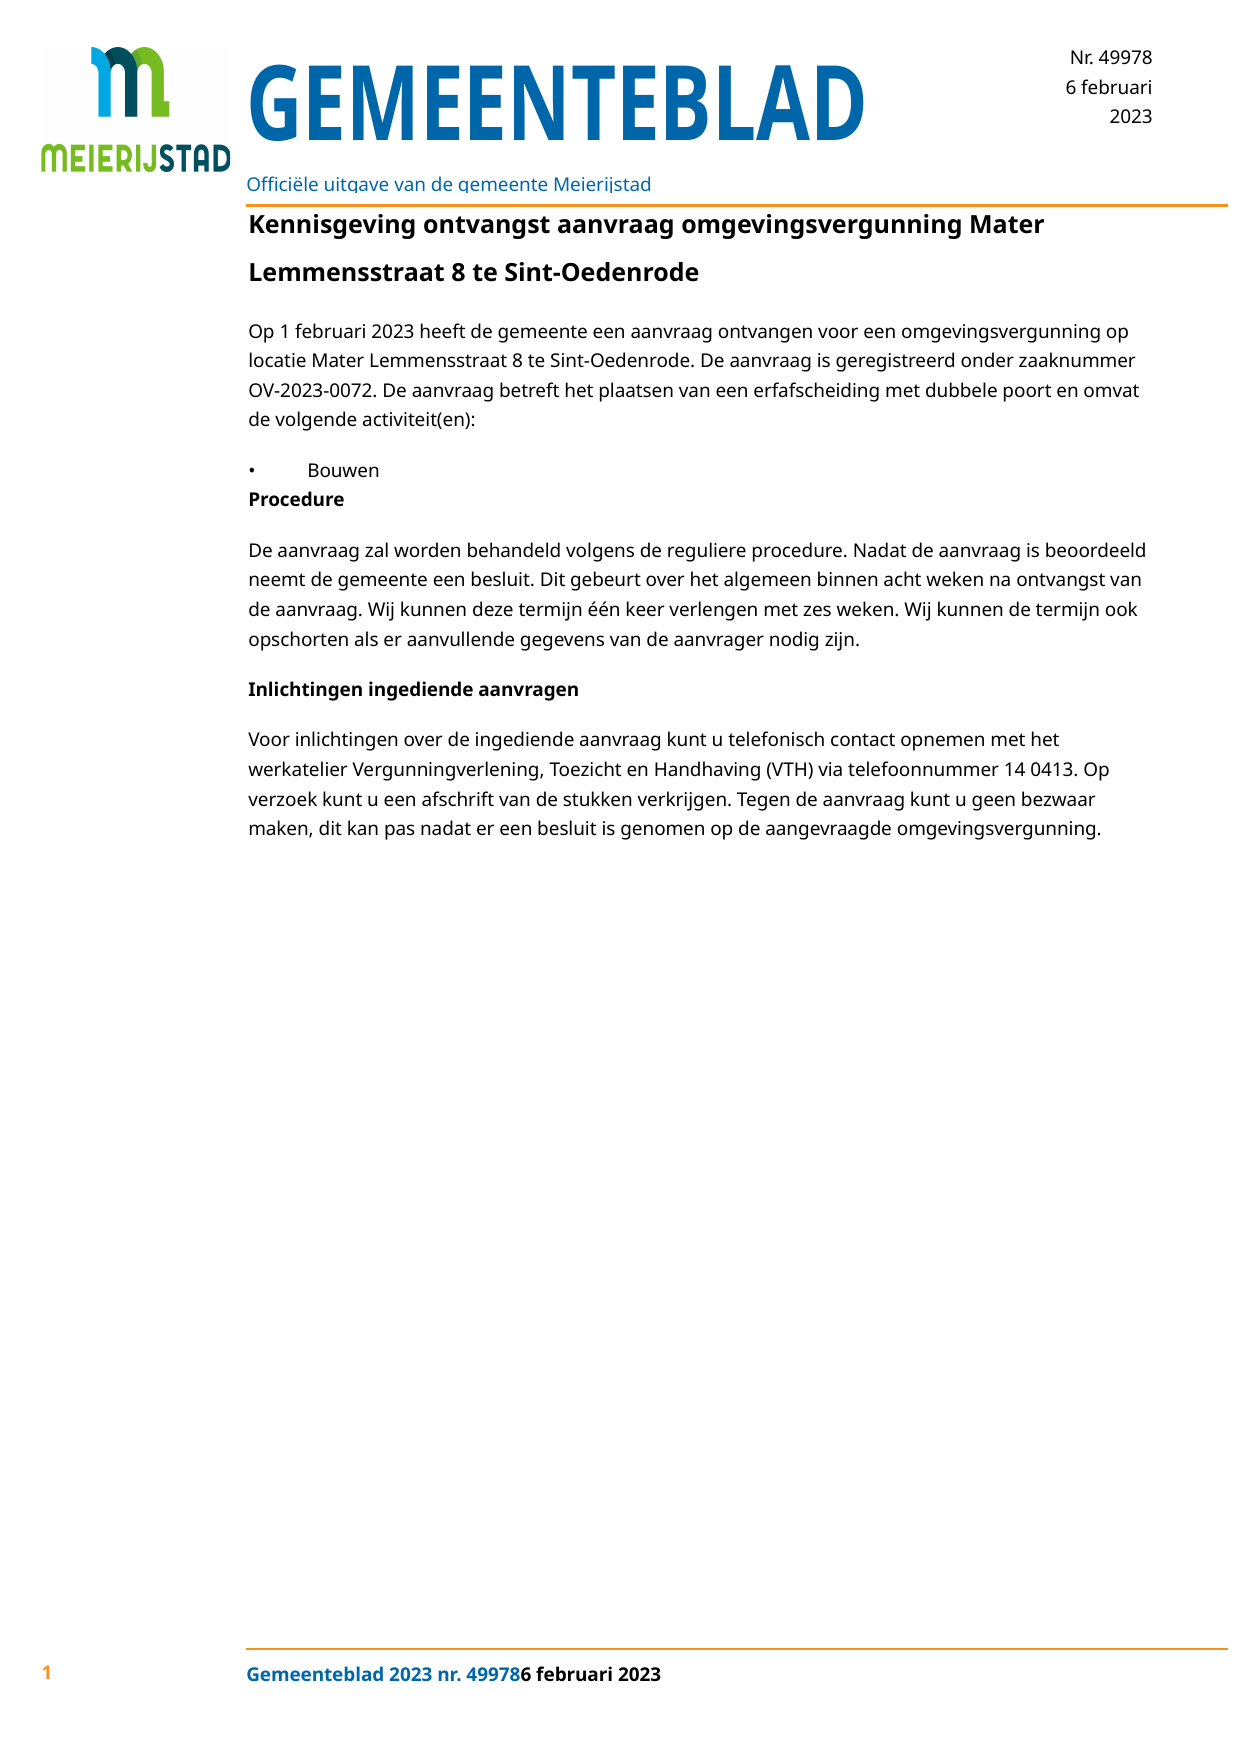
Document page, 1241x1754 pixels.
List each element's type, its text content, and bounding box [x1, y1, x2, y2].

text De aanvraag zal worden behandeld volgens de reguliere procedure. Nadat de aanvraag is beoordeeld neemt de gemeente een besluit. Dit gebeurt over het algemeen binnen acht weken na ontvangst van de aanvraag. Wij kunnen deze termijn één keer verlengen met zes weken. Wij kunnen de termijn ook opschorten als er aanvullende gegevens van de aanvrager nodig zijn. [248, 537, 1152, 652]
text Inlichtingen ingediende aanvragen [248, 676, 1152, 702]
text Voor inlichtingen over de ingediende aanvraag kunt u telefonisch contact opnemen met het werkatelier Vergunningverlening, Toezicht en Handhaving (VTH) via telefoonnummer 14 0413. Op verzoek kunt u een afschrift van de stukken verkrijgen. Tegen de aanvraag kunt u geen bezwaar maken, dit kan pas nadat er een besluit is genomen op de aangevraagde omgevingsvergunning. [248, 727, 1152, 841]
list Bouwen [248, 457, 1152, 483]
text Procedure [248, 487, 1152, 512]
picture [41, 47, 231, 172]
text Kennisgeving ontvangst aanvraag omgevingsvergunning Mater Lemmensstraat 8 te Sint-Oedenrode [248, 207, 1152, 288]
text Op 1 februari 2023 heeft de gemeente een aanvraag ontvangen voor een omgevingsvergunning op locatie Mater Lemmensstraat 8 te Sint-Oedenrode. De aanvraag is geregistreerd onder zaaknummer OV-2023-0072. De aanvraag betreft het plaatsen van een erfafscheiding met dubbele poort en omvat de volgende activiteit(en): [248, 318, 1152, 432]
